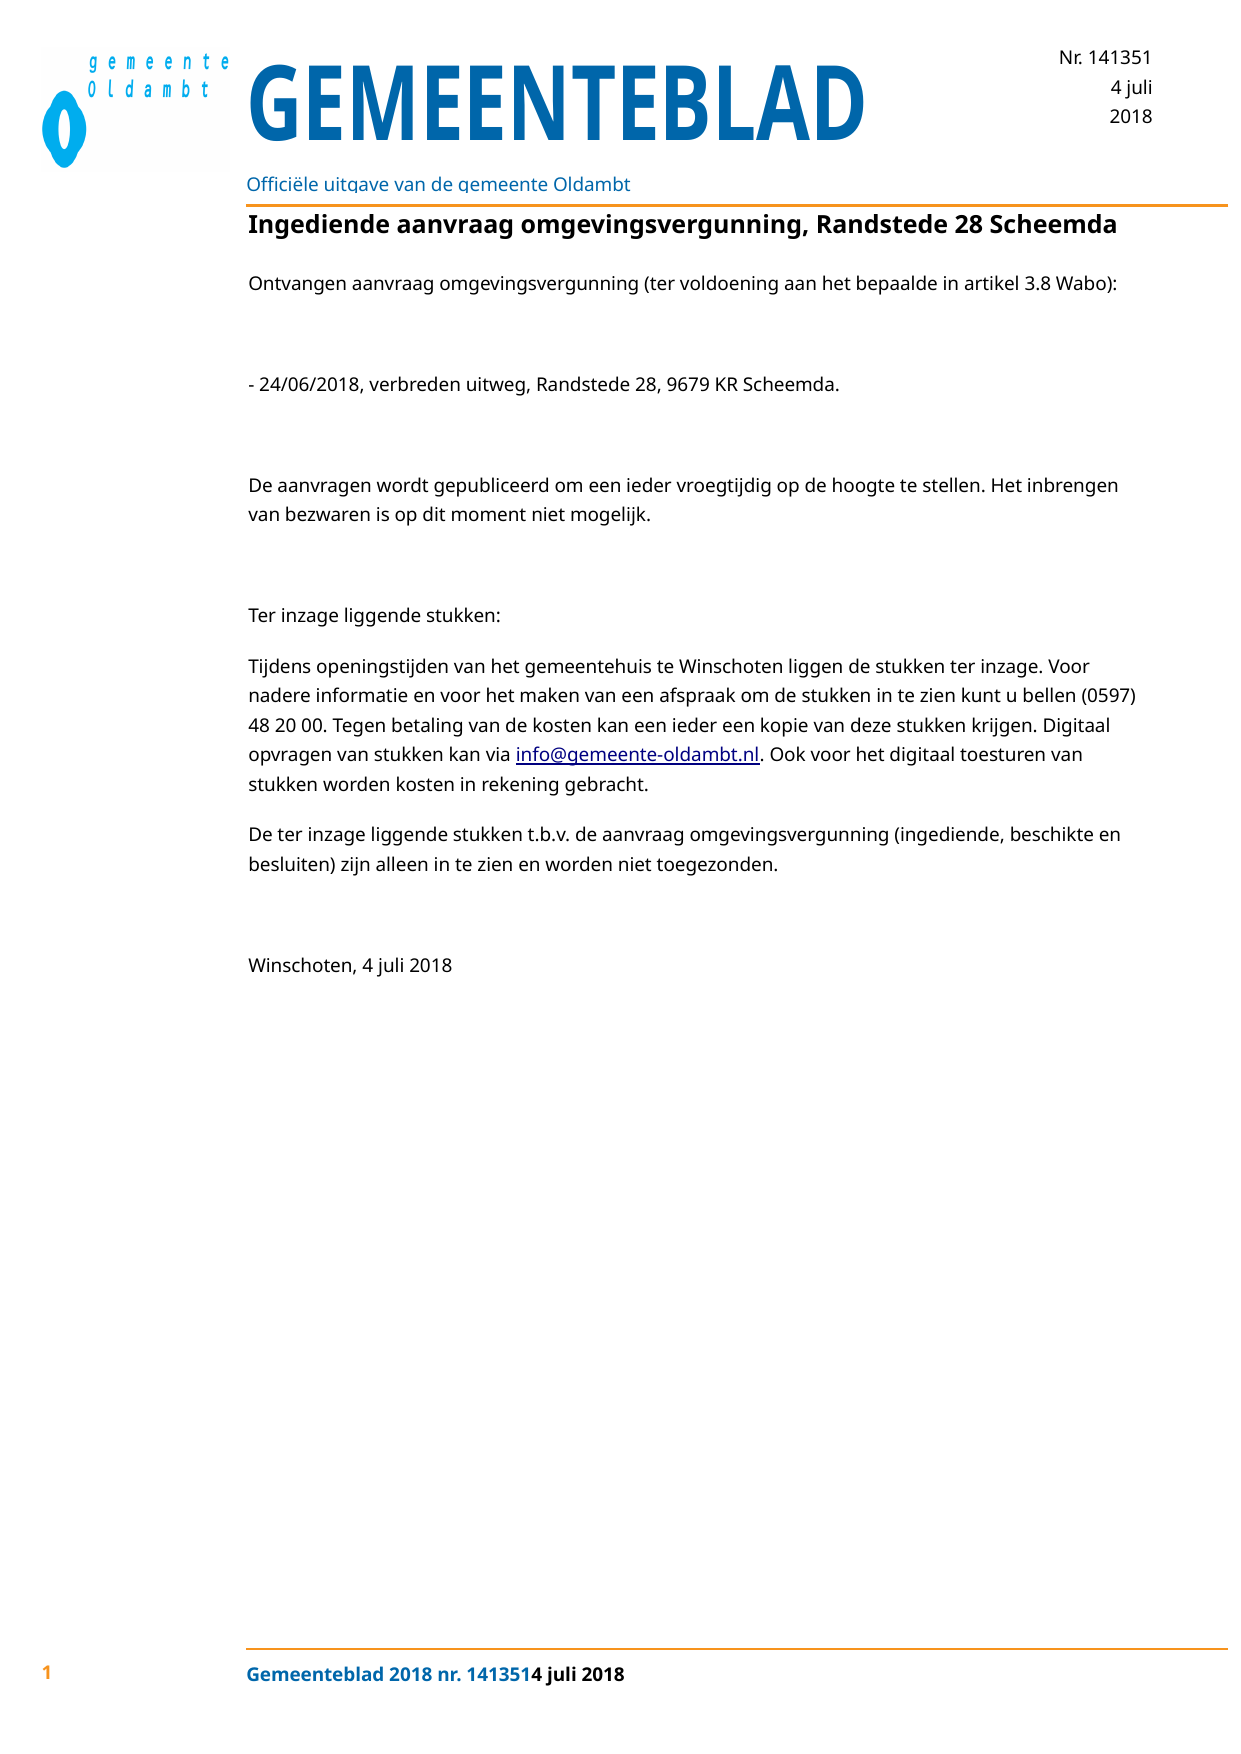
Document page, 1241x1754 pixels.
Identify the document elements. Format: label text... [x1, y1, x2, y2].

picture [41, 47, 231, 172]
text De ter inzage liggende stukken t.b.v. de aanvraag omgevingsvergunning (ingediende, beschikte en besluiten) zijn alleen in te zien en worden niet toegezonden. [248, 822, 1152, 877]
text - 24/06/2018, verbreden uitweg, Randstede 28, 9679 KR Scheemda. [248, 371, 1152, 397]
text Winschoten, 4 juli 2018 [248, 952, 1152, 978]
text De aanvragen wordt gepubliceerd om een ieder vroegtijdig op de hoogte te stellen. Het inbrengen van bezwaren is op dit moment niet mogelijk. [248, 472, 1152, 527]
text Ontvangen aanvraag omgevingsvergunning (ter voldoening aan het bepaalde in artikel 3.8 Wabo): [248, 270, 1152, 296]
text Ter inzage liggende stukken: [248, 602, 1152, 628]
text Ingediende aanvraag omgevingsvergunning, Randstede 28 Scheemda [248, 207, 1152, 241]
text Tijdens openingstijden van het gemeentehuis te Winschoten liggen de stukken ter inzage. Voor nadere informatie en voor het maken van een afspraak om de stukken in te zien kunt u bellen (0597) 48 20 00. Tegen betaling van de kosten kan een ieder een kopie van deze stukken krijgen. Digitaal opvragen van stukken kan via info@gemeente-oldambt.nl. Ook voor het digitaal toesturen van stukken worden kosten in rekening gebracht. [248, 653, 1152, 797]
